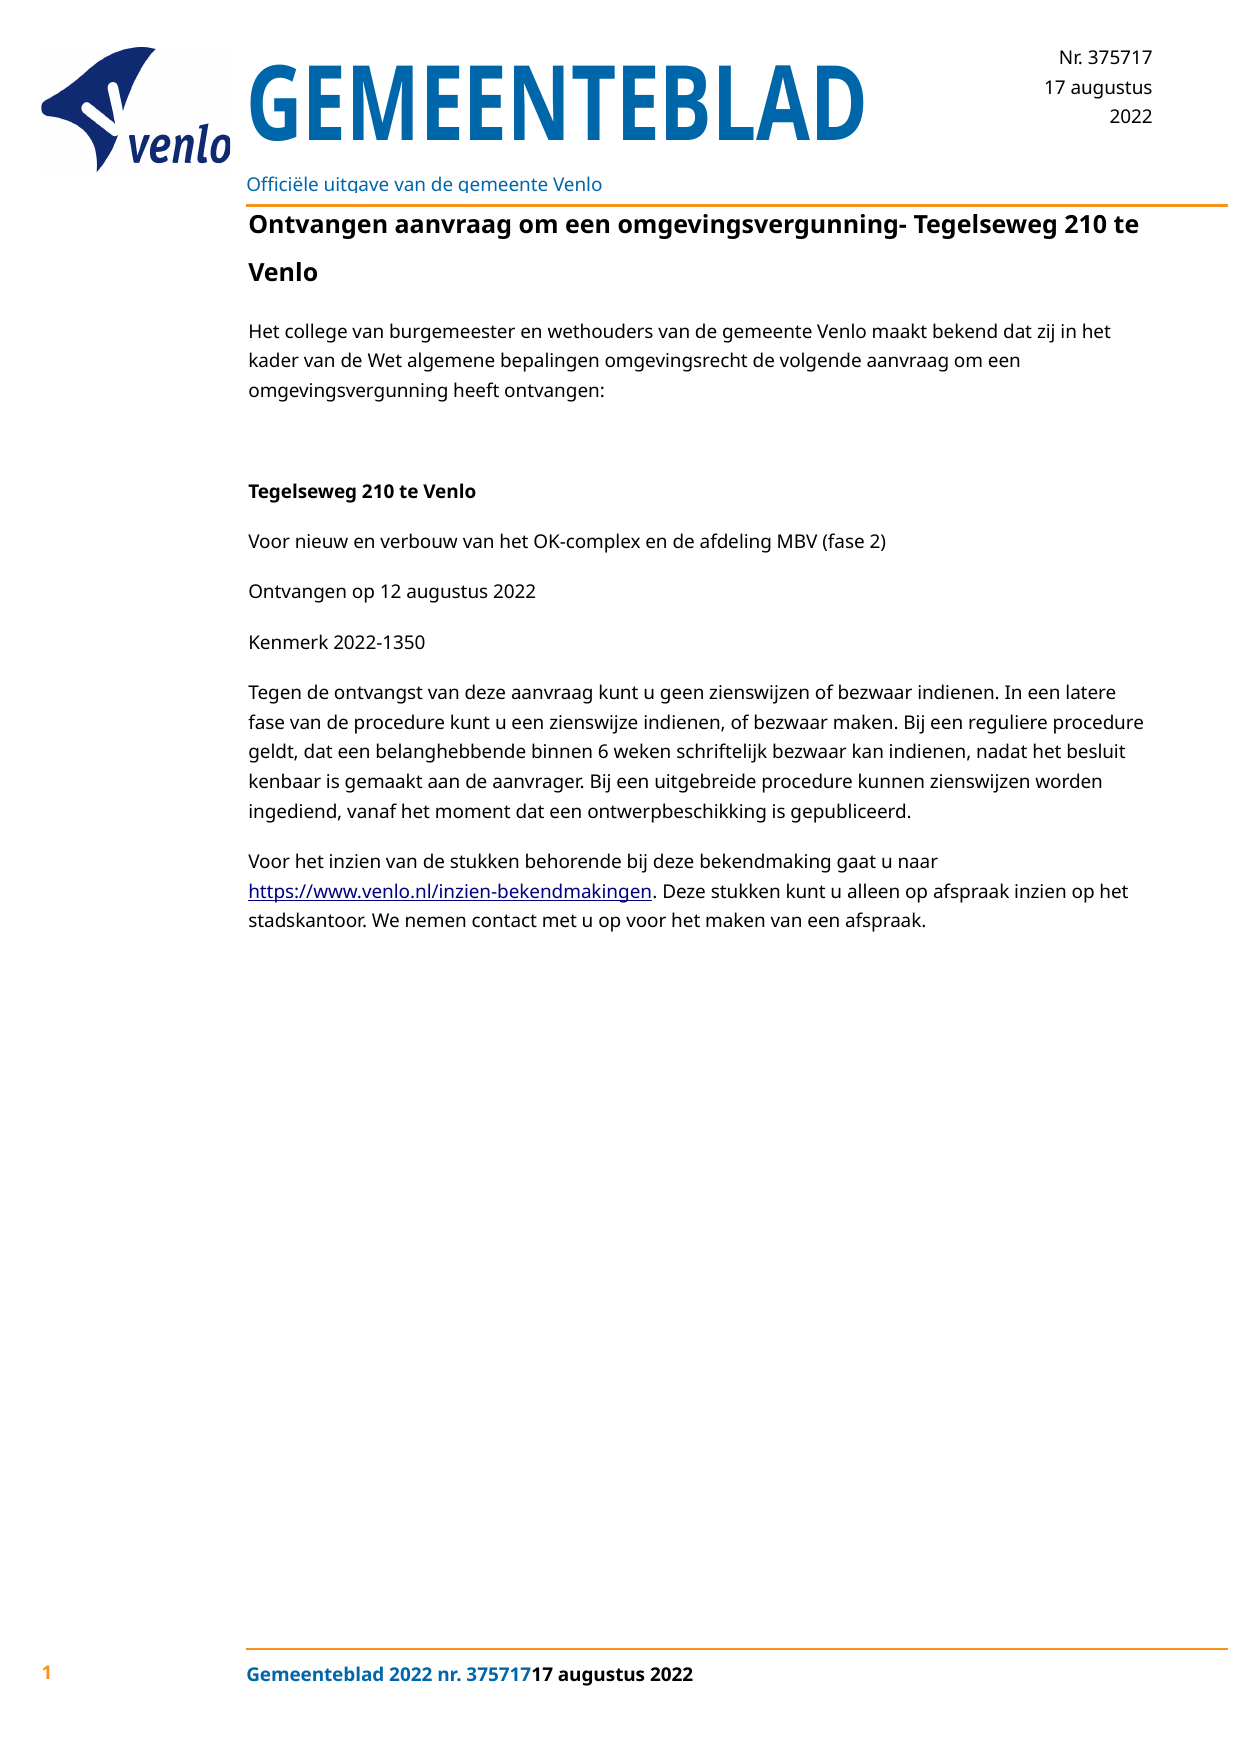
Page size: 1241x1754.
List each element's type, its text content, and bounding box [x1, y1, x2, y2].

text Tegelseweg 210 te Venlo [248, 478, 1152, 504]
picture [41, 47, 231, 172]
text Het college van burgemeester en wethouders van de gemeente Venlo maakt bekend dat zij in het kader van de Wet algemene bepalingen omgevingsrecht de volgende aanvraag om een omgevingsvergunning heeft ontvangen: [248, 318, 1152, 403]
text Ontvangen aanvraag om een omgevingsvergunning- Tegelseweg 210 te Venlo [248, 207, 1152, 288]
text Tegen de ontvangst van deze aanvraag kunt u geen zienswijzen of bezwaar indienen. In een latere fase van de procedure kunt u een zienswijze indienen, of bezwaar maken. Bij een reguliere procedure geldt, dat een belanghebbende binnen 6 weken schriftelijk bezwaar kan indienen, nadat het besluit kenbaar is gemaakt aan de aanvrager. Bij een uitgebreide procedure kunnen zienswijzen worden ingediend, vanaf het moment dat een ontwerpbeschikking is gepubliceerd. [248, 679, 1152, 824]
text Kenmerk 2022-1350 [248, 629, 1152, 655]
text Voor het inzien van de stukken behorende bij deze bekendmaking gaat u naar https://www.venlo.nl/inzien-bekendmakingen. Deze stukken kunt u alleen op afspraak inzien op het stadskantoor. We nemen contact met u op voor het maken van een afspraak. [248, 848, 1152, 933]
text Voor nieuw en verbouw van het OK-complex en de afdeling MBV (fase 2) [248, 528, 1152, 554]
text Ontvangen op 12 augustus 2022 [248, 579, 1152, 604]
